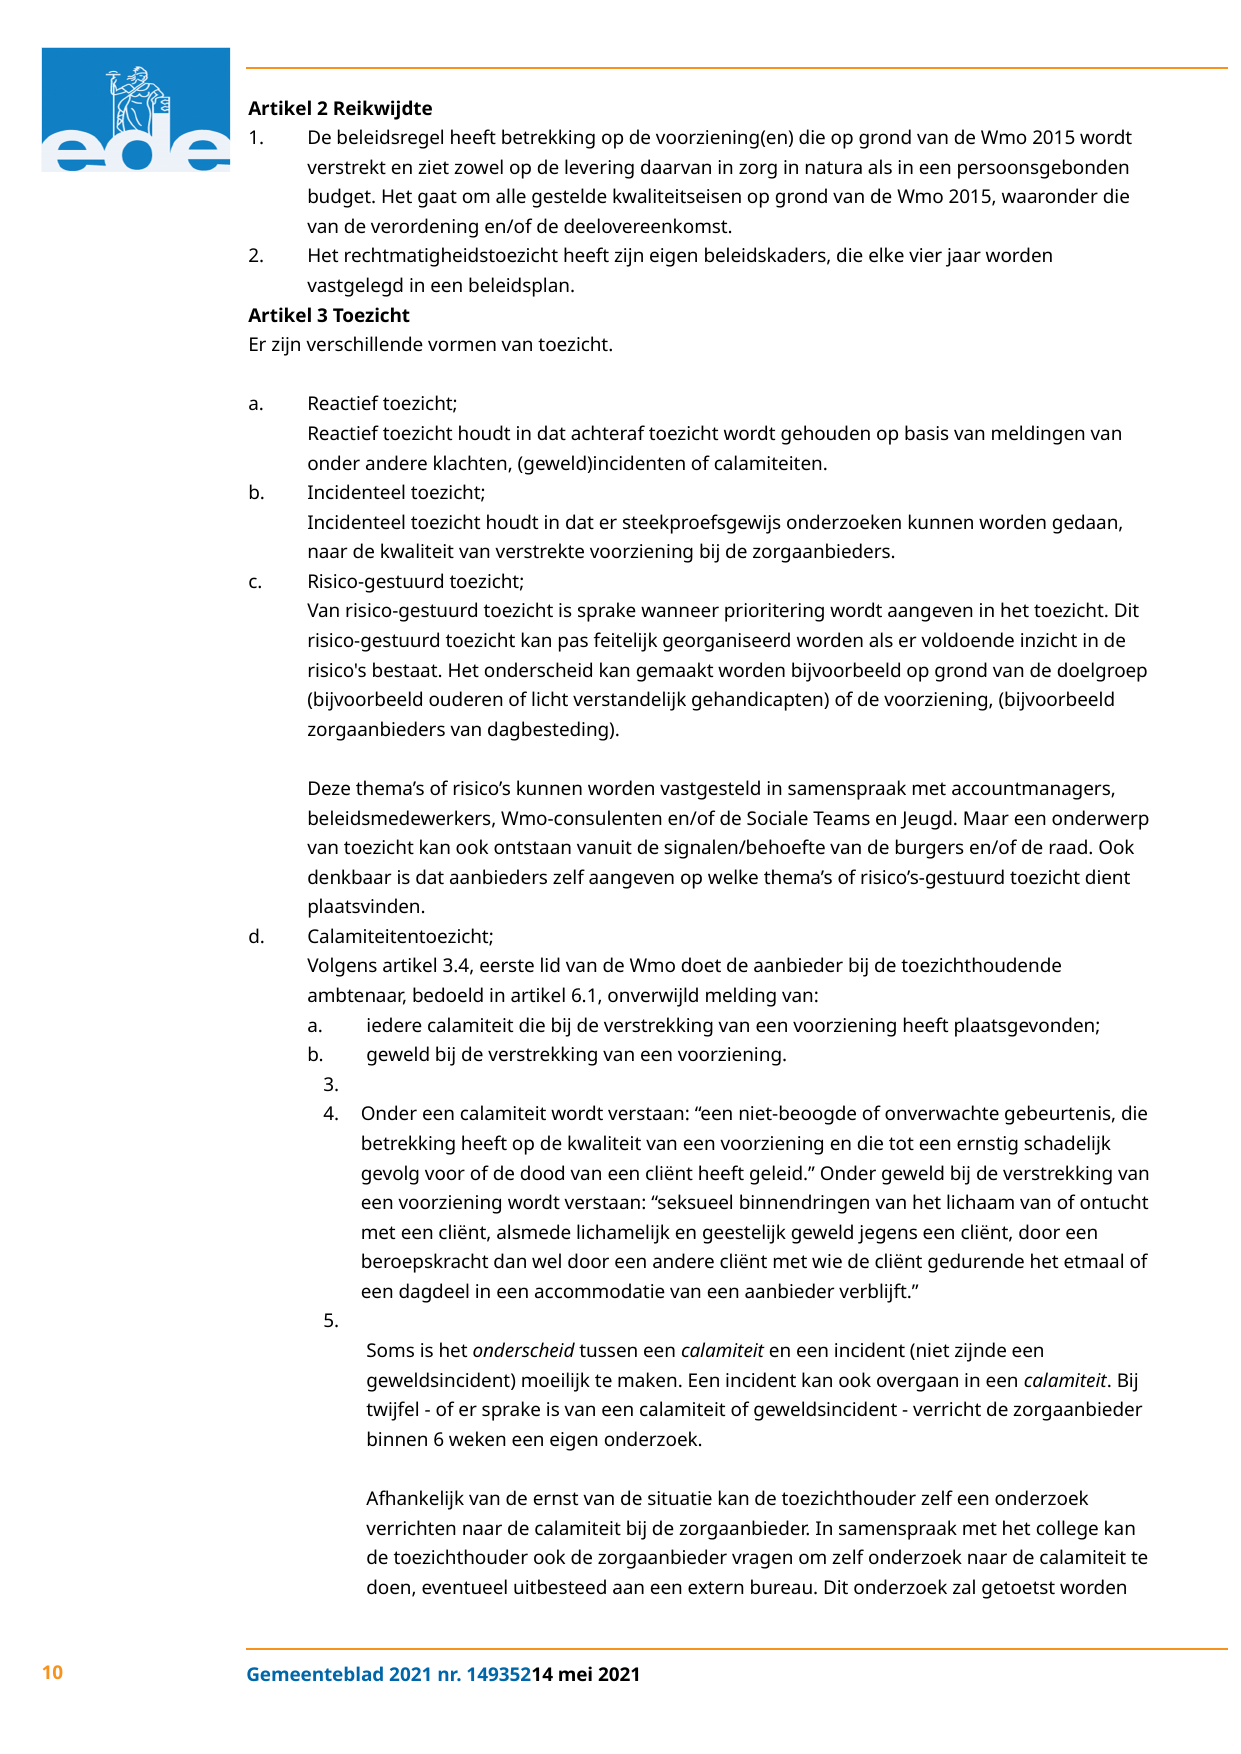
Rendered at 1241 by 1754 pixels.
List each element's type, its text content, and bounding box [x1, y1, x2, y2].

list Van risico-gestuurd toezicht is sprake wanneer prioritering wordt aangeven in het toezicht. Dit risico-gestuurd toezicht kan pas feitelijk georganiseerd worden als er voldoende inzicht in de risico's bestaat. Het onderscheid kan gemaakt worden bijvoorbeeld op grond van de doelgroep (bijvoorbeeld ouderen of licht verstandelijk gehandicapten) of de voorziening, (bijvoorbeeld zorgaanbieders van dagbesteding). [248, 598, 1152, 742]
list Calamiteitentoezicht; [248, 923, 1152, 949]
list iedere calamiteit die bij de verstrekking van een voorziening heeft plaatsgevonden; [307, 1012, 1152, 1038]
list Reactief toezicht houdt in dat achteraf toezicht wordt gehouden op basis van meldingen van onder andere klachten, (geweld)incidenten of calamiteiten. [248, 420, 1152, 476]
list Volgens artikel 3.4, eerste lid van de Wmo doet de aanbieder bij de toezichthoudende ambtenaar, bedoeld in artikel 6.1, onverwijld melding van: [248, 953, 1152, 1008]
picture [41, 47, 231, 172]
list Afhankelijk van de ernst van de situatie kan de toezichthouder zelf een onderzoek verrichten naar de calamiteit bij de zorgaanbieder. In samenspraak met het college kan de toezichthouder ook de zorgaanbieder vragen om zelf onderzoek naar de calamiteit te doen, eventueel uitbesteed aan een extern bureau. Dit onderzoek zal getoetst worden [307, 1485, 1152, 1600]
list Incidenteel toezicht houdt in dat er steekproefsgewijs onderzoeken kunnen worden gedaan, naar de kwaliteit van verstrekte voorziening bij de zorgaanbieders. [248, 509, 1152, 564]
list De beleidsregel heeft betrekking op de voorziening(en) die op grond van de Wmo 2015 wordt verstrekt en ziet zowel op de levering daarvan in zorg in natura als in een persoonsgebonden budget. Het gaat om alle gestelde kwaliteitseisen op grond van de Wmo 2015, waaronder die van de verordening en/of de deelovereenkomst. [248, 124, 1152, 239]
list Onder een calamiteit wordt verstaan: “een niet-beoogde of onverwachte gebeurtenis, die betrekking heeft op de kwaliteit van een voorziening en die tot een ernstig schadelijk gevolg voor of de dood van een cliënt heeft geleid.” Onder geweld bij de verstrekking van een voorziening wordt verstaan: “seksueel binnendringen van het lichaam van of ontucht met een cliënt, alsmede lichamelijk en geestelijk geweld jegens een cliënt, door een beroepskracht dan wel door een andere cliënt met wie de cliënt gedurende het etmaal of een dagdeel in een accommodatie van een aanbieder verblijft.” [323, 1101, 1152, 1304]
list geweld bij de verstrekking van een voorziening. [307, 1041, 1152, 1067]
text Er zijn verschillende vormen van toezicht. [248, 331, 1152, 357]
list Incidenteel toezicht; [248, 479, 1152, 505]
list Risico-gestuurd toezicht; [248, 568, 1152, 594]
list Deze thema’s of risico’s kunnen worden vastgesteld in samenspraak met accountmanagers, beleidsmedewerkers, Wmo-consulenten en/of de Sociale Teams en Jeugd. Maar een onderwerp van toezicht kan ook ontstaan vanuit de signalen/behoefte van de burgers en/of de raad. Ook denkbaar is dat aanbieders zelf aangeven op welke thema’s of risico’s-gestuurd toezicht dient plaatsvinden. [248, 775, 1152, 919]
list Soms is het onderscheid tussen een calamiteit en een incident (niet zijnde een geweldsincident) moeilijk te maken. Een incident kan ook overgaan in een calamiteit. Bij twijfel - of er sprake is van een calamiteit of geweldsincident - verricht de zorgaanbieder binnen 6 weken een eigen onderzoek. [307, 1337, 1152, 1452]
list Reactief toezicht; [248, 391, 1152, 416]
text Artikel 2 Reikwijdte [248, 95, 1152, 121]
list Het rechtmatigheidstoezicht heeft zijn eigen beleidskaders, die elke vier jaar worden vastgelegd in een beleidsplan. [248, 243, 1152, 298]
text Artikel 3 Toezicht [248, 302, 1152, 328]
